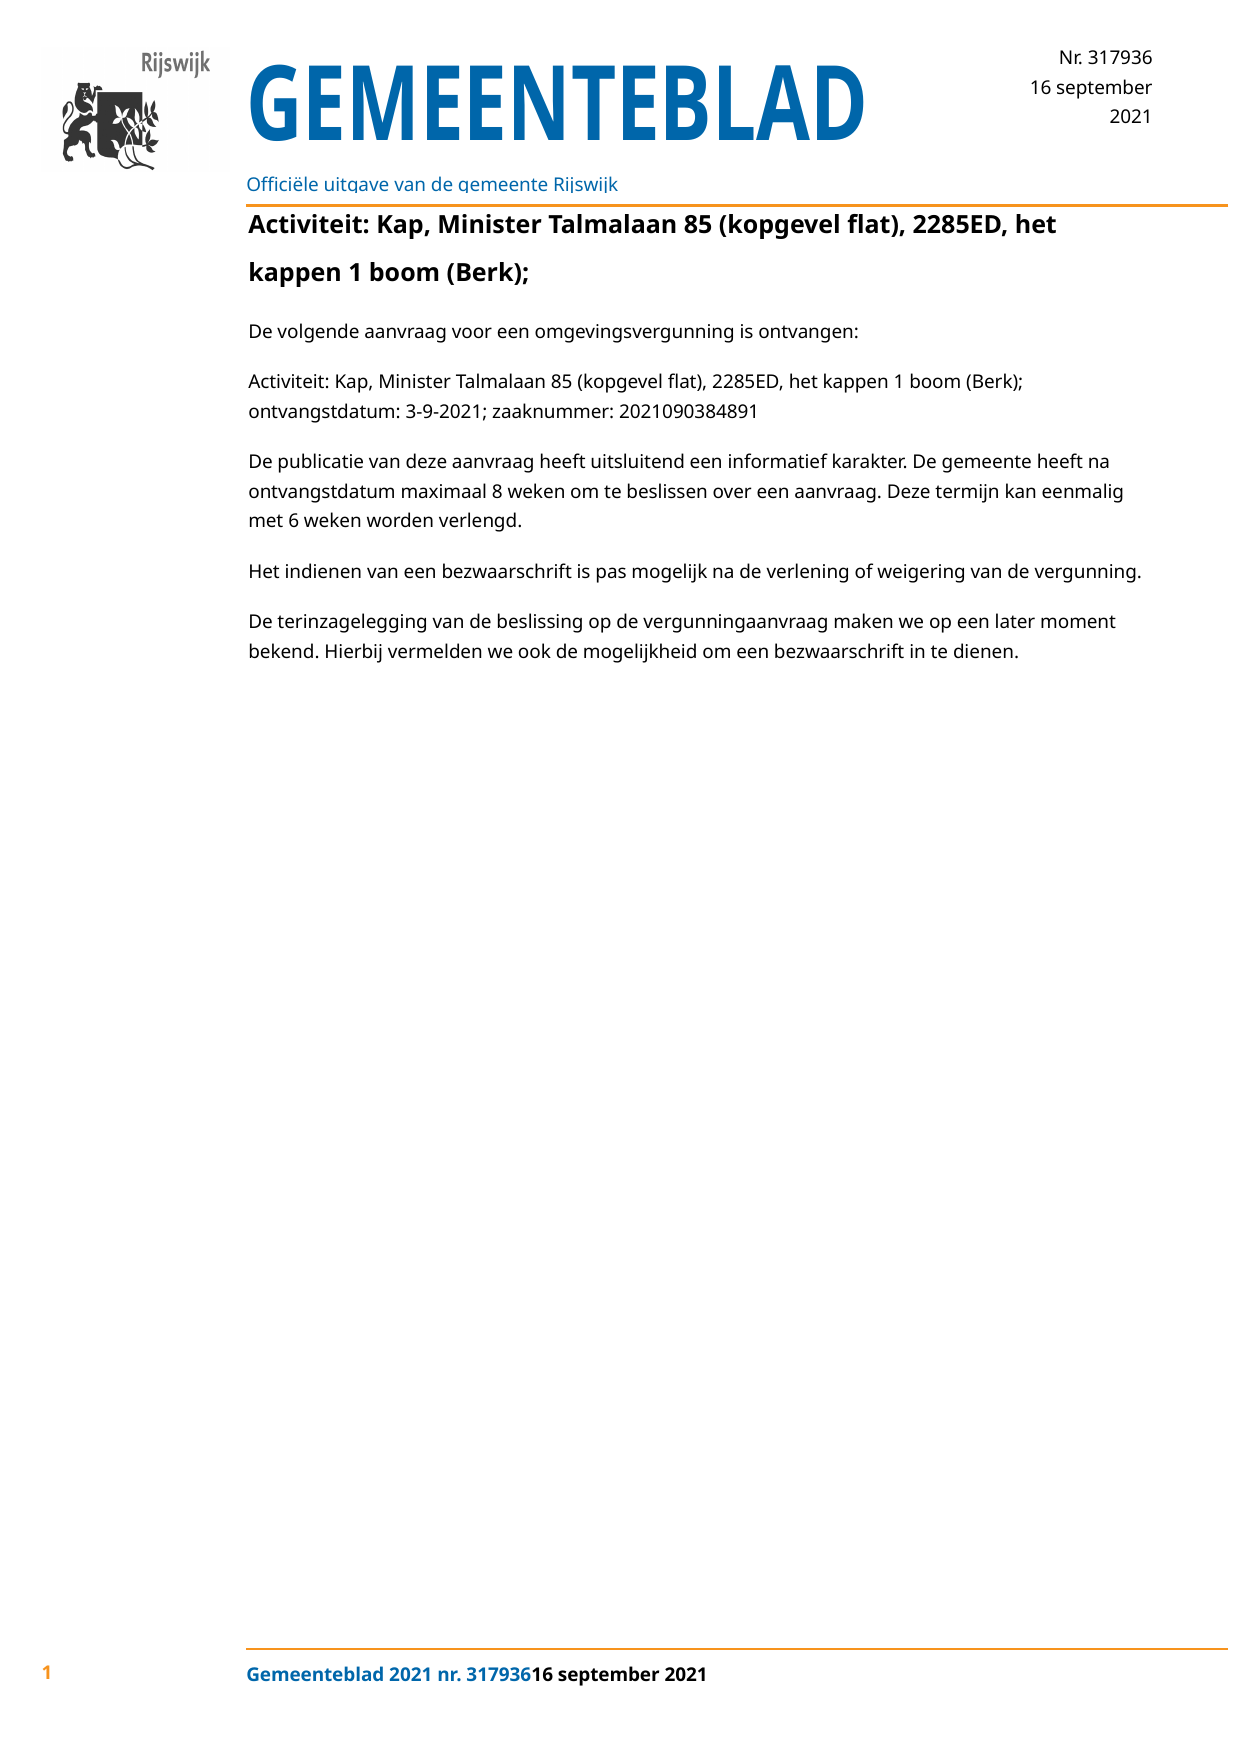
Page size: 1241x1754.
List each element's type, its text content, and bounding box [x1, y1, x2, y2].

text Activiteit: Kap, Minister Talmalaan 85 (kopgevel flat), 2285ED, het kappen 1 boom (Berk); [248, 207, 1152, 288]
text Het indienen van een bezwaarschrift is pas mogelijk na de verlening of weigering van de vergunning. [248, 558, 1152, 584]
text Activiteit: Kap, Minister Talmalaan 85 (kopgevel flat), 2285ED, het kappen 1 boom (Berk); ontvangstdatum: 3-9-2021; zaaknummer: 2021090384891 [248, 368, 1152, 424]
text De volgende aanvraag voor een omgevingsvergunning is ontvangen: [248, 318, 1152, 344]
picture [41, 47, 231, 172]
text De publicatie van deze aanvraag heeft uitsluitend een informatief karakter. De gemeente heeft na ontvangstdatum maximaal 8 weken om te beslissen over een aanvraag. Deze termijn kan eenmalig met 6 weken worden verlengd. [248, 448, 1152, 533]
text De terinzagelegging van de beslissing op de vergunningaanvraag maken we op een later moment bekend. Hierbij vermelden we ook de mogelijkheid om een bezwaarschrift in te dienen. [248, 608, 1152, 664]
